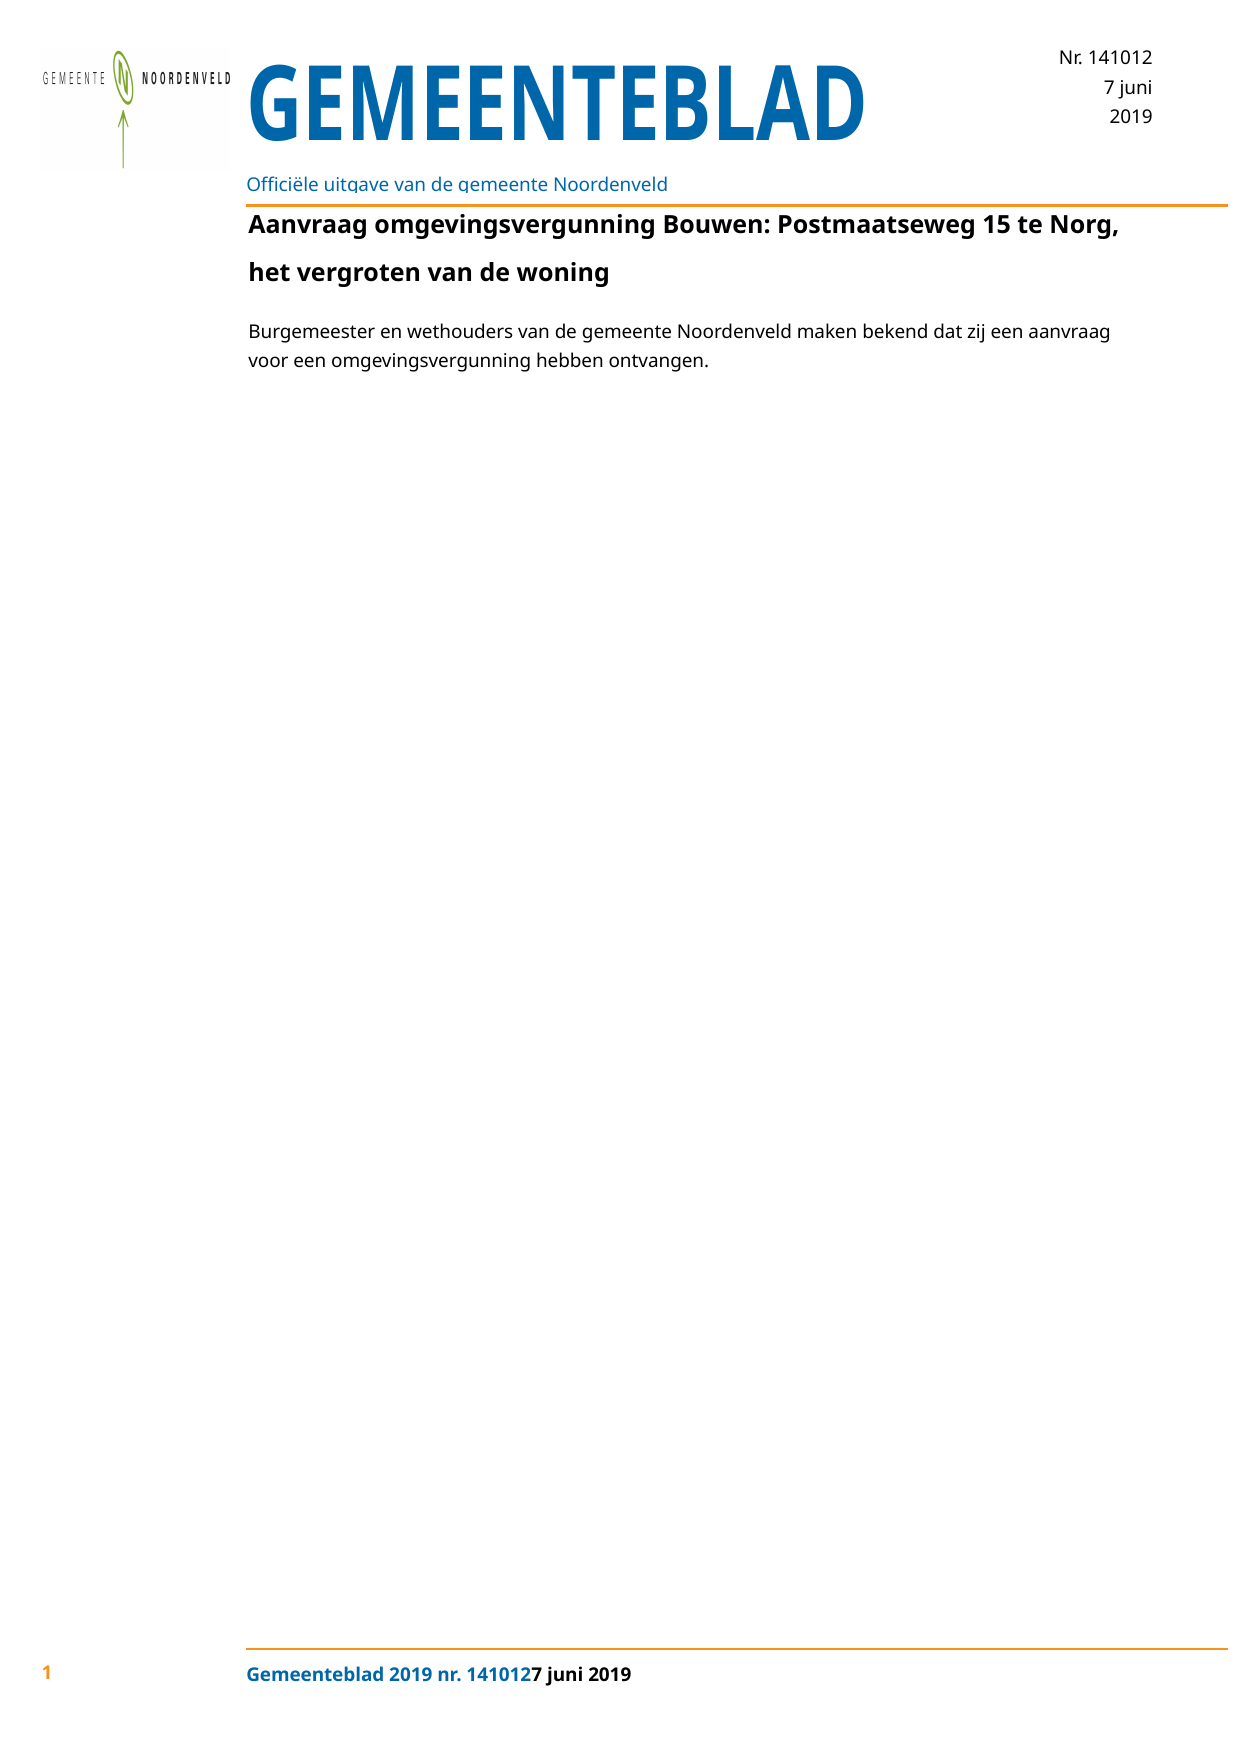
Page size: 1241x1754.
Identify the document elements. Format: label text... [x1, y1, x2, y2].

picture [41, 47, 231, 172]
text Aanvraag omgevingsvergunning Bouwen: Postmaatseweg 15 te Norg, het vergroten van de woning [248, 207, 1152, 288]
text Burgemeester en wethouders van de gemeente Noordenveld maken bekend dat zij een aanvraag voor een omgevingsvergunning hebben ontvangen. [248, 318, 1152, 373]
